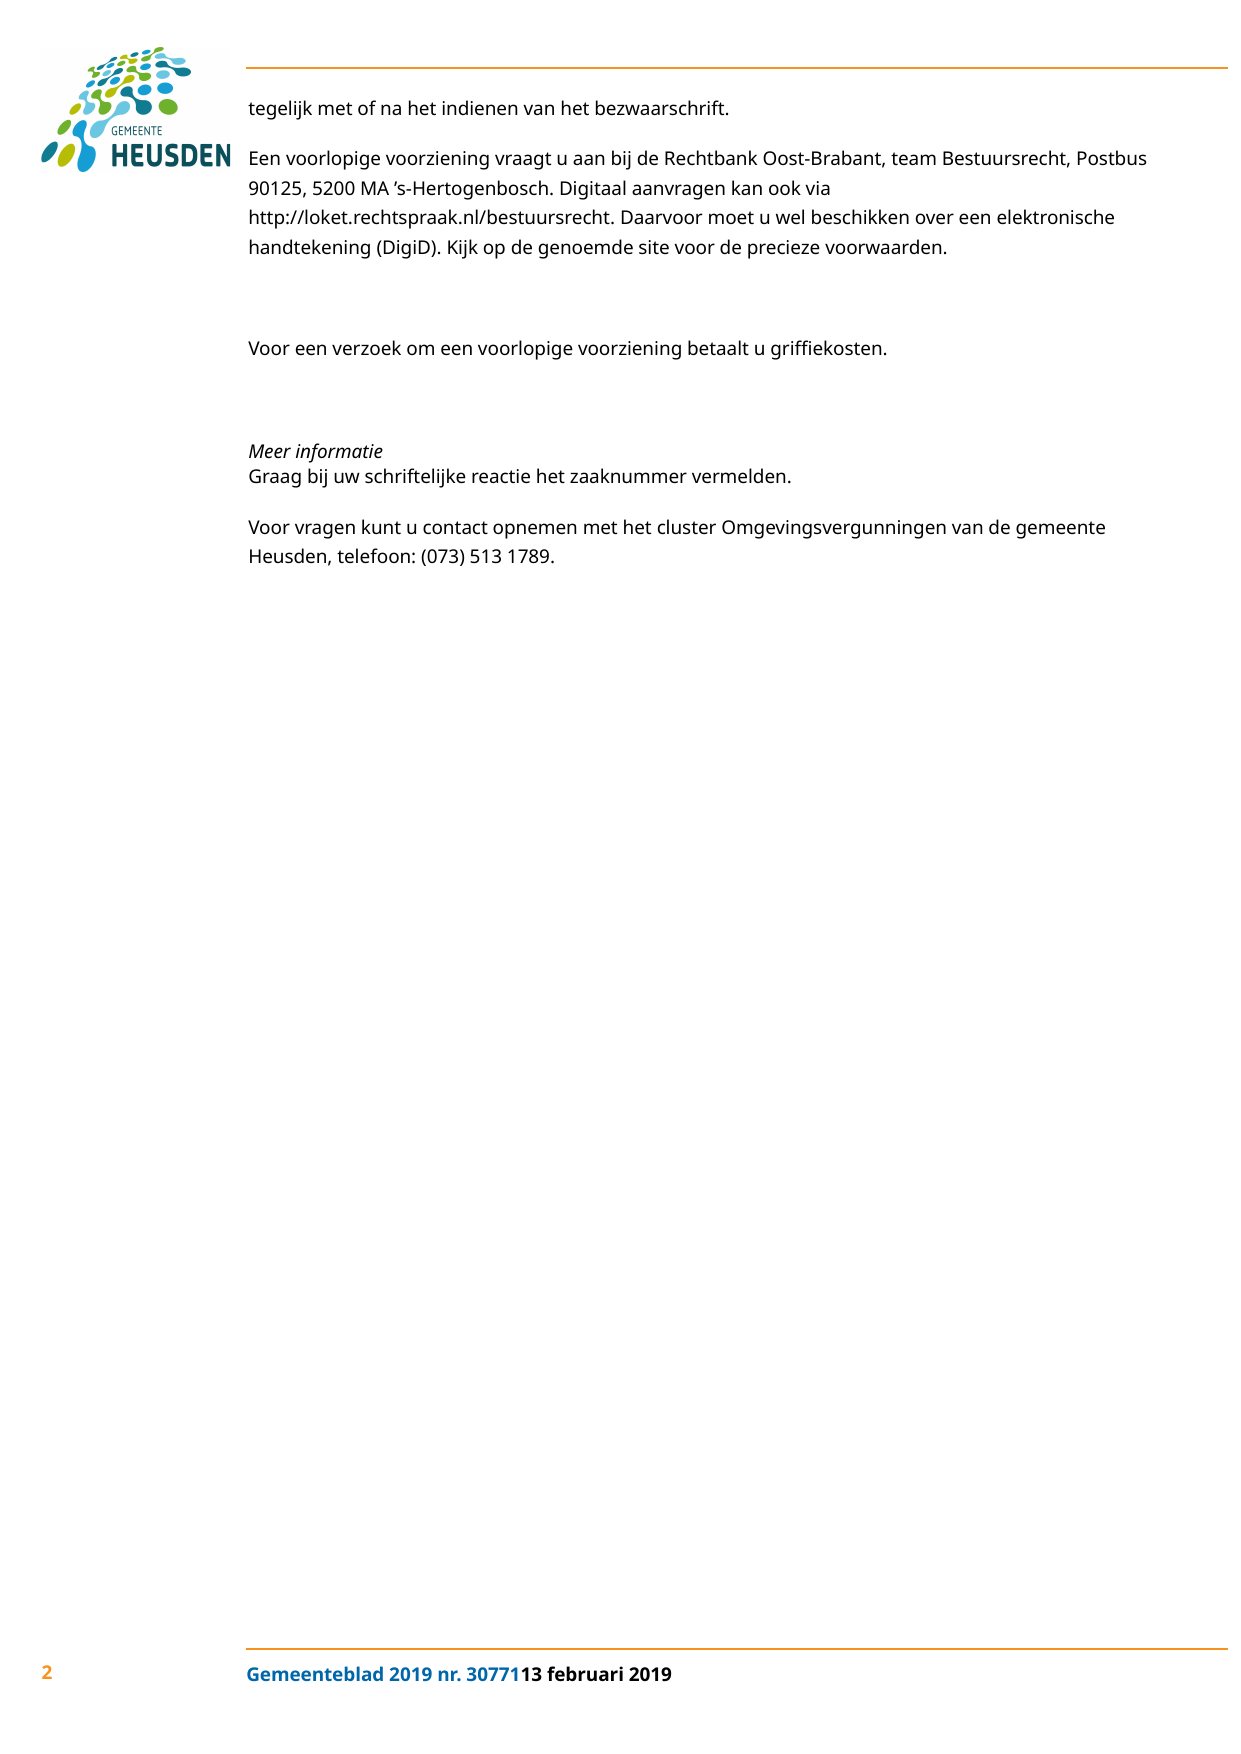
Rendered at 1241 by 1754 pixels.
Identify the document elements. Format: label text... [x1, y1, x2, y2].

text Een voorlopige voorziening vraagt u aan bij de Rechtbank Oost-Brabant, team Bestuursrecht, Postbus 90125, 5200 MA ’s-Hertogenbosch. Digitaal aanvragen kan ook via http://loket.rechtspraak.nl/bestuursrecht. Daarvoor moet u wel beschikken over een elektronische handtekening (DigiD). Kijk op de genoemde site voor de precieze voorwaarden. [248, 145, 1152, 260]
text Voor een verzoek om een voorlopige voorziening betaalt u griffiekosten. [248, 335, 1152, 361]
text Voor vragen kunt u contact opnemen met het cluster Omgevingsvergunningen van de gemeente Heusden, telefoon: (073) 513 1789. [248, 514, 1152, 569]
text Meer informatie [248, 438, 1152, 464]
text tegelijk met of na het indienen van het bezwaarschrift. [248, 95, 1152, 121]
picture [41, 47, 231, 172]
text Graag bij uw schriftelijke reactie het zaaknummer vermelden. [248, 464, 1152, 489]
